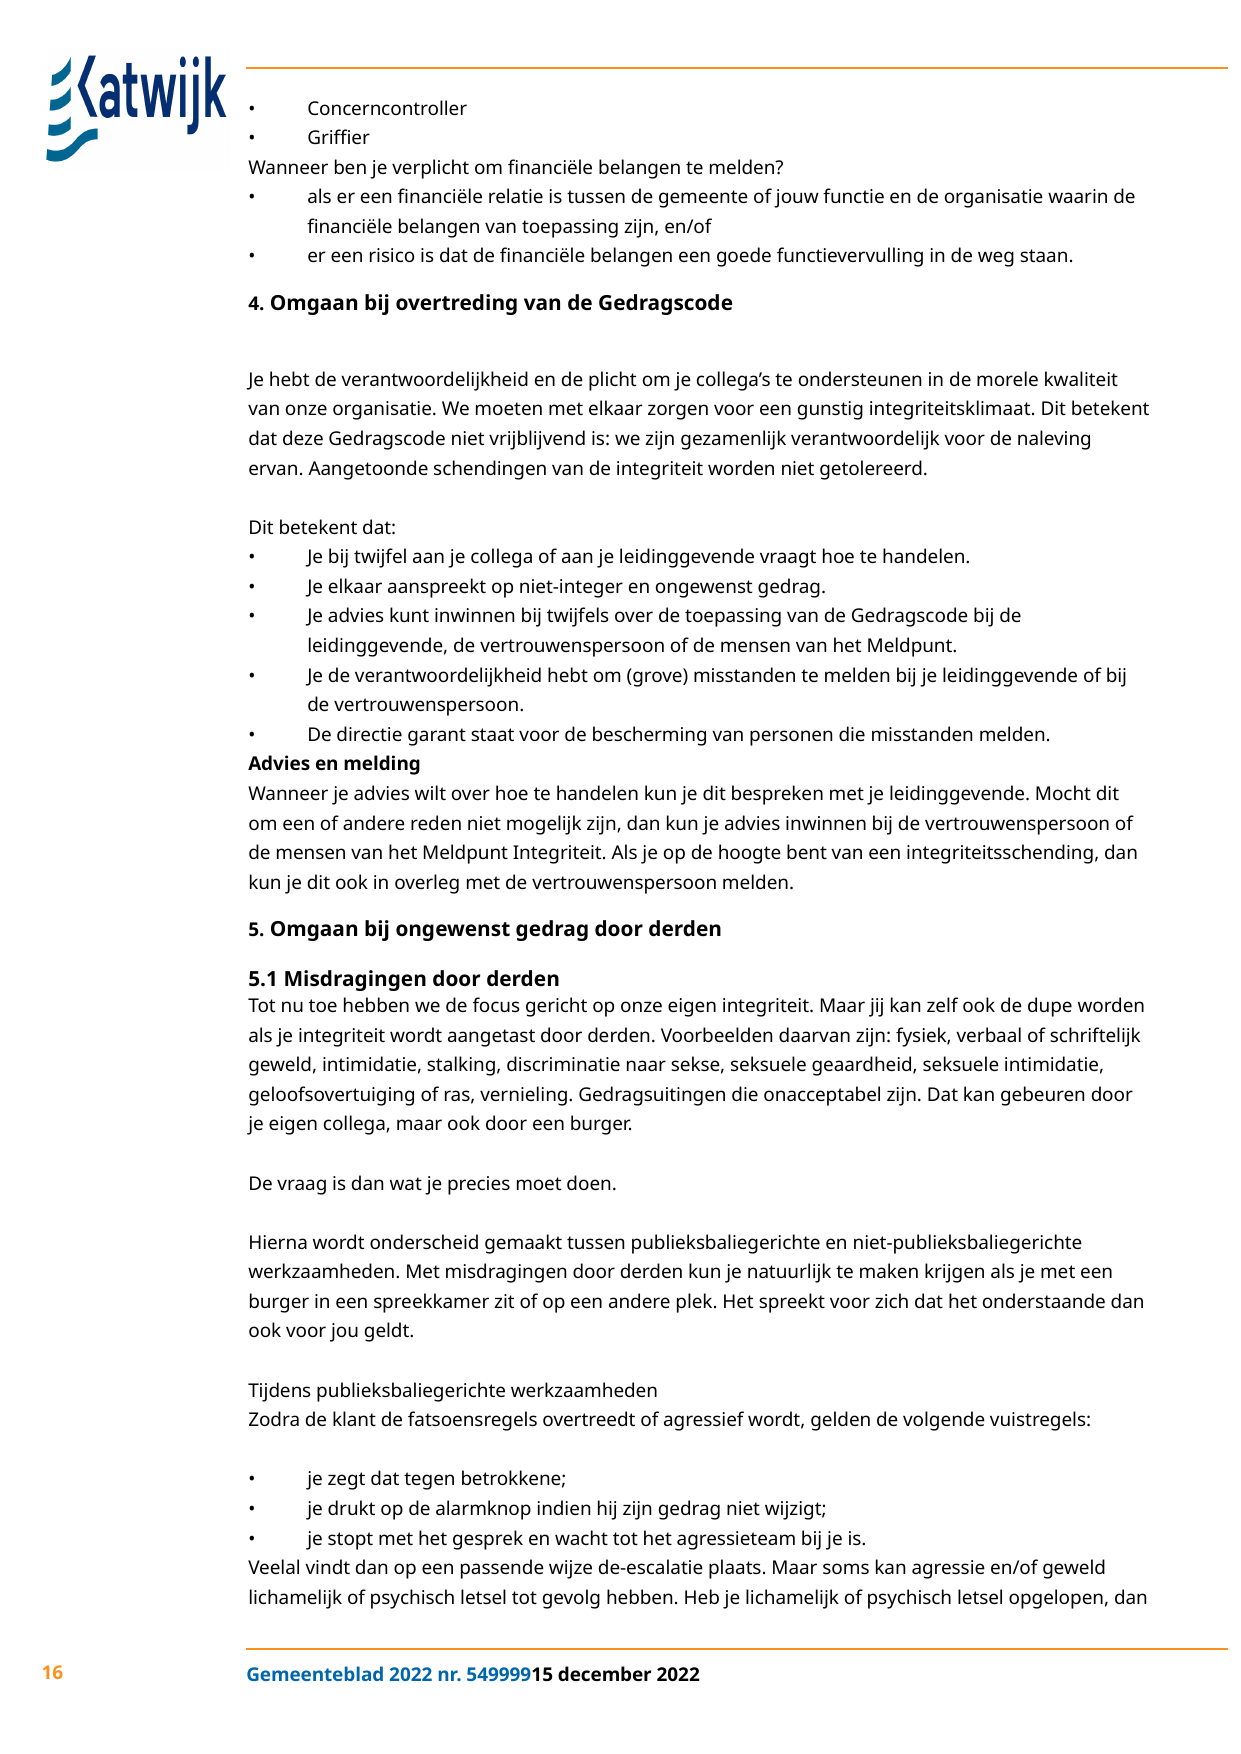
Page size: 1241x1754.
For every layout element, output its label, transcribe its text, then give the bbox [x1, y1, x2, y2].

list Je elkaar aanspreekt op niet-integer en ongewenst gedrag. [248, 573, 1152, 599]
text 4. Omgaan bij overtreding van de Gedragscode [248, 288, 1152, 317]
list je drukt op de alarmknop indien hij zijn gedrag niet wijzigt; [248, 1495, 1152, 1521]
text De vraag is dan wat je precies moet doen. [248, 1170, 1152, 1196]
list Je bij twijfel aan je collega of aan je leidinggevende vraagt hoe te handelen. [248, 543, 1152, 569]
text Hierna wordt onderscheid gemaakt tussen publieksbaliegerichte en niet-publieksbaliegerichte werkzaamheden. Met misdragingen door derden kun je natuurlijk te maken krijgen als je met een burger in een spreekkamer zit of op een andere plek. Het spreekt voor zich dat het onderstaande dan ook voor jou geldt. [248, 1229, 1152, 1343]
text 5.1 Misdragingen door derden [248, 964, 1152, 992]
text Dit betekent dat: [248, 514, 1152, 540]
text Zodra de klant de fatsoensregels overtreedt of agressief wordt, gelden de volgende vuistregels: [248, 1406, 1152, 1432]
text Veelal vindt dan op een passende wijze de-escalatie plaats. Maar soms kan agressie en/of geweld lichamelijk of psychisch letsel tot gevolg hebben. Heb je lichamelijk of psychisch letsel opgelopen, dan [248, 1554, 1152, 1610]
text Je hebt de verantwoordelijkheid en de plicht om je collega’s te ondersteunen in de morele kwaliteit van onze organisatie. We moeten met elkaar zorgen voor een gunstig integriteitsklimaat. Dit betekent dat deze Gedragscode niet vrijblijvend is: we zijn gezamenlijk verantwoordelijk voor de naleving ervan. Aangetoonde schendingen van de integriteit worden niet getolereerd. [248, 366, 1152, 481]
list je zegt dat tegen betrokkene; [248, 1466, 1152, 1491]
text 5. Omgaan bij ongewenst gedrag door derden [248, 914, 1152, 943]
text Wanneer je advies wilt over hoe te handelen kun je dit bespreken met je leidinggevende. Mocht dit om een of andere reden niet mogelijk zijn, dan kun je advies inwinnen bij de vertrouwenspersoon of de mensen van het Meldpunt Integriteit. Als je op de hoogte bent van een integriteitsschending, dan kun je dit ook in overleg met de vertrouwenspersoon melden. [248, 780, 1152, 895]
list als er een financiële relatie is tussen de gemeente of jouw functie en de organisatie waarin de financiële belangen van toepassing zijn, en/of [248, 183, 1152, 239]
list er een risico is dat de financiële belangen een goede functievervulling in de weg staan. [248, 243, 1152, 268]
list je stopt met het gesprek en wacht tot het agressieteam bij je is. [248, 1525, 1152, 1551]
list Je advies kunt inwinnen bij twijfels over de toepassing van de Gedragscode bij de leidinggevende, de vertrouwenspersoon of de mensen van het Meldpunt. [248, 603, 1152, 658]
text Tijdens publieksbaliegerichte werkzaamheden [248, 1377, 1152, 1403]
list Concerncontroller [248, 95, 1152, 121]
list De directie garant staat voor de bescherming van personen die misstanden melden. [248, 721, 1152, 747]
list Je de verantwoordelijkheid hebt om (grove) misstanden te melden bij je leidinggevende of bij de vertrouwenspersoon. [248, 662, 1152, 717]
picture [41, 47, 231, 172]
list Griffier [248, 124, 1152, 150]
text Advies en melding [248, 751, 1152, 776]
text Tot nu toe hebben we de focus gericht op onze eigen integriteit. Maar jij kan zelf ook de dupe worden als je integriteit wordt aangetast door derden. Voorbeelden daarvan zijn: fysiek, verbaal of schriftelijk geweld, intimidatie, stalking, discriminatie naar sekse, seksuele geaardheid, seksuele intimidatie, geloofsovertuiging of ras, vernieling. Gedragsuitingen die onacceptabel zijn. Dat kan gebeuren door je eigen collega, maar ook door een burger. [248, 992, 1152, 1136]
text Wanneer ben je verplicht om financiële belangen te melden? [248, 154, 1152, 180]
